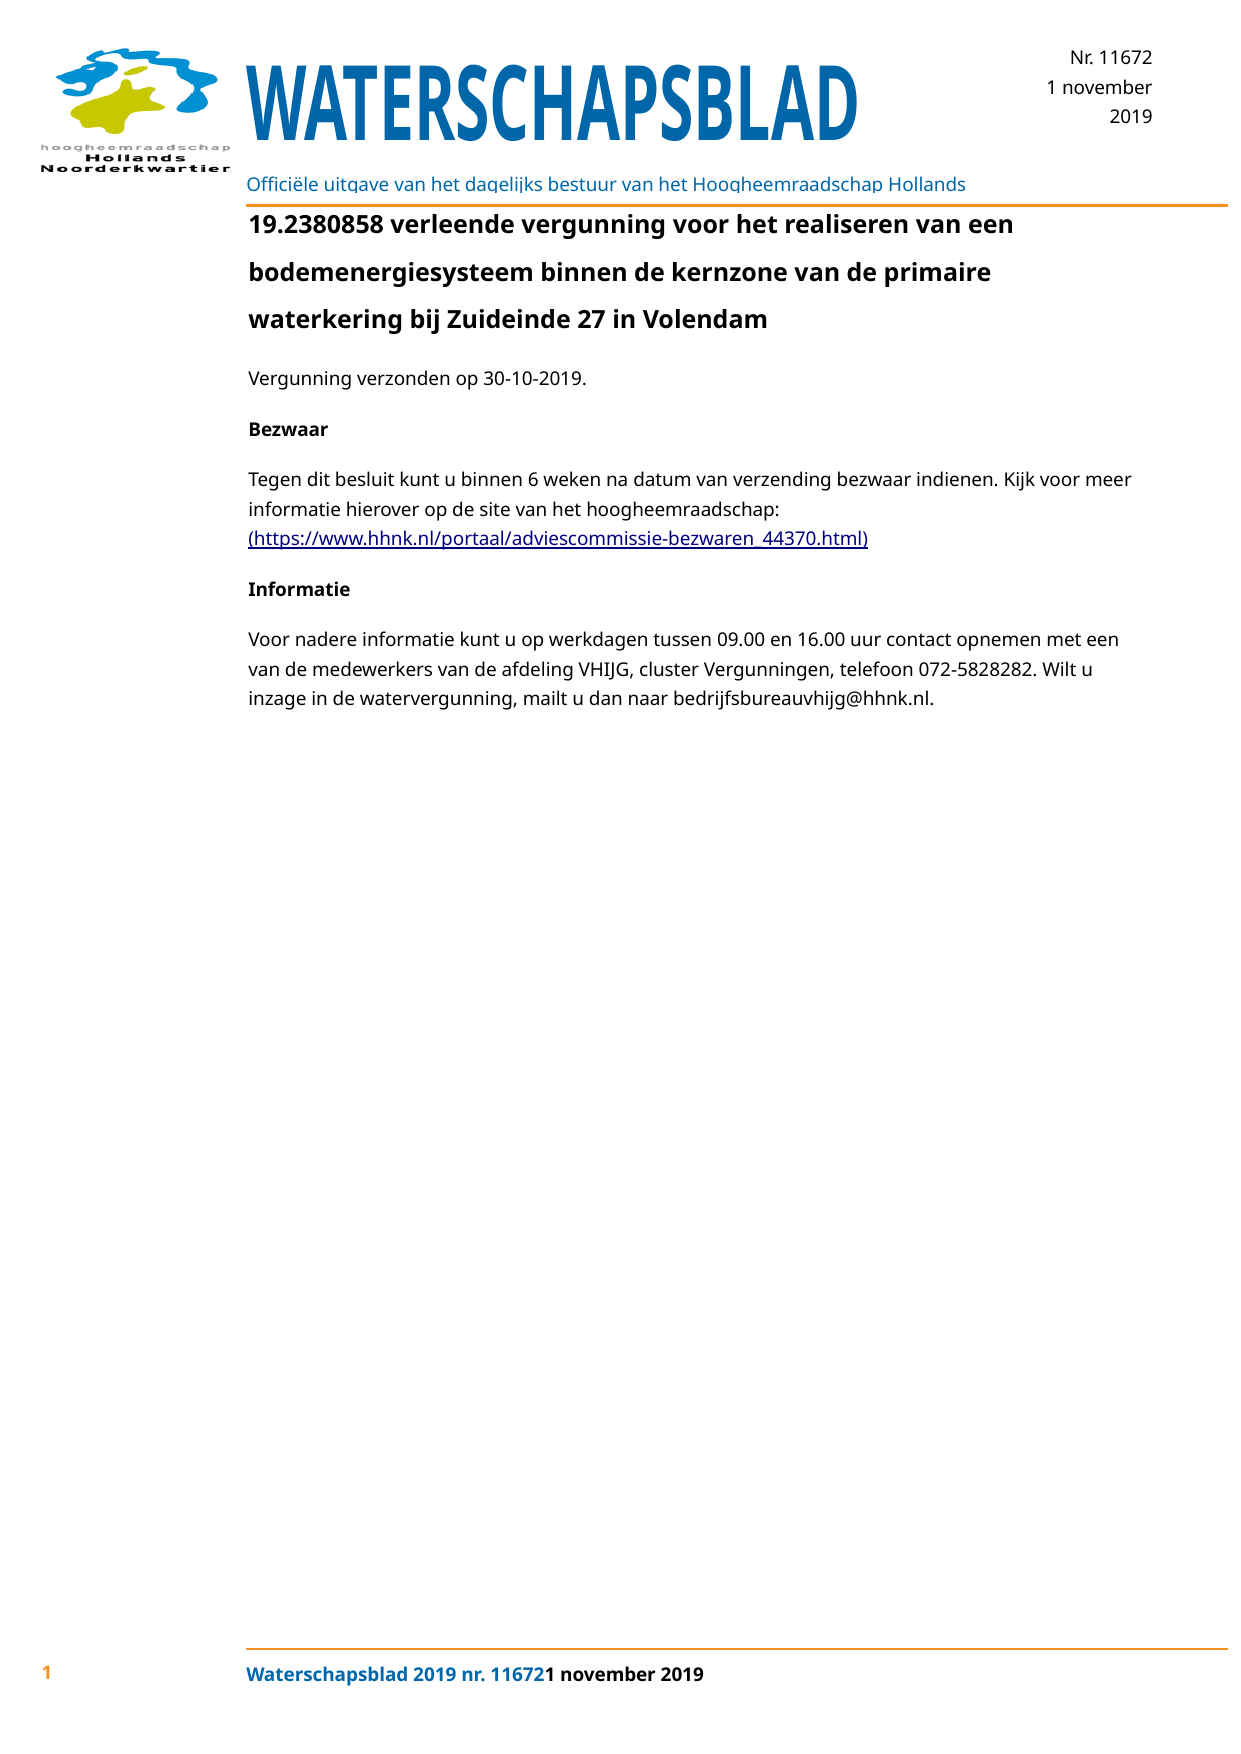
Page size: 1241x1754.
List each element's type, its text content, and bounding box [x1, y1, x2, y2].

text Informatie [248, 576, 1152, 602]
text Voor nadere informatie kunt u op werkdagen tussen 09.00 en 16.00 uur contact opnemen met een van de medewerkers van de afdeling VHIJG, cluster Vergunningen, telefoon 072-5828282. Wilt u inzage in de watervergunning, mailt u dan naar bedrijfsbureauvhijg@hhnk.nl. [248, 626, 1152, 711]
picture [41, 47, 231, 172]
text 19.2380858 verleende vergunning voor het realiseren van een bodemenergiesysteem binnen de kernzone van de primaire waterkering bij Zuideinde 27 in Volendam [248, 207, 1152, 336]
text Bezwaar [248, 416, 1152, 442]
text Vergunning verzonden op 30-10-2019. [248, 366, 1152, 391]
text Tegen dit besluit kunt u binnen 6 weken na datum van verzending bezwaar indienen. Kijk voor meer informatie hierover op de site van het hoogheemraadschap: (https://www.hhnk.nl/portaal/adviescommissie-bezwaren_44370.html) [248, 466, 1152, 551]
